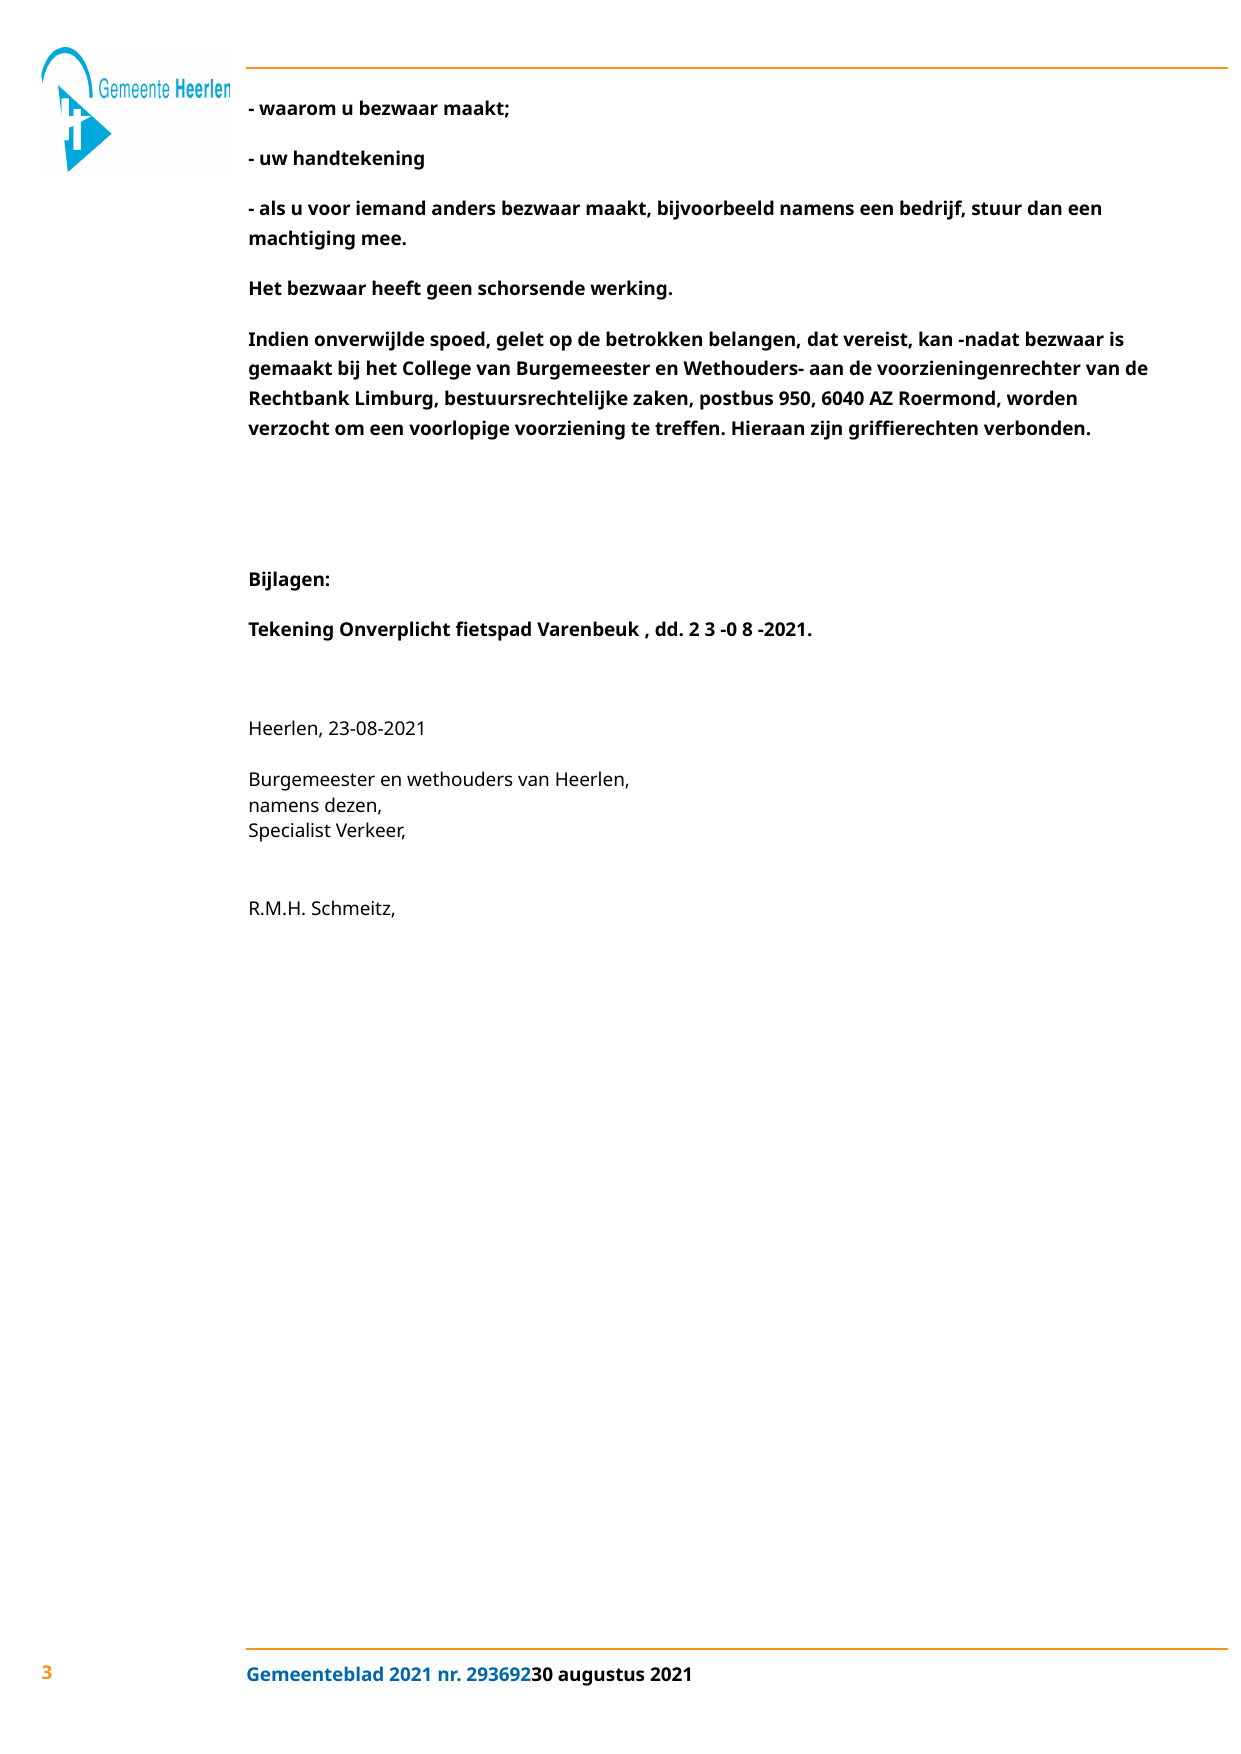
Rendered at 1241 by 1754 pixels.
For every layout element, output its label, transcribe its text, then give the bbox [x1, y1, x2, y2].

text - als u voor iemand anders bezwaar maakt, bijvoorbeeld namens een bedrijf, stuur dan een machtiging mee. [248, 196, 1152, 251]
text Tekening Onverplicht fietspad Varenbeuk , dd. 2 3 -0 8 -2021. [248, 616, 1152, 642]
text Indien onverwijlde spoed, gelet op de betrokken belangen, dat vereist, kan -nadat bezwaar is gemaakt bij het College van Burgemeester en Wethouders- aan de voorzieningenrechter van de Rechtbank Limburg, bestuursrechtelijke zaken, postbus 950, 6040 AZ Roermond, worden verzocht om een voorlopige voorziening te treffen. Hieraan zijn griffierechten verbonden. [248, 326, 1152, 441]
text R.M.H. Schmeitz, [248, 895, 1152, 921]
text - waarom u bezwaar maakt; [248, 95, 1152, 121]
text - uw handtekening [248, 145, 1152, 171]
text Specialist Verkeer, [248, 818, 1152, 843]
text Burgemeester en wethouders van Heerlen, [248, 766, 1152, 792]
picture [41, 47, 231, 172]
text Het bezwaar heeft geen schorsende werking. [248, 276, 1152, 301]
picture [41, 47, 59, 70]
text namens dezen, [248, 792, 1152, 818]
text Heerlen, 23-08-2021 [248, 715, 1152, 740]
text Bijlagen: [248, 566, 1152, 592]
